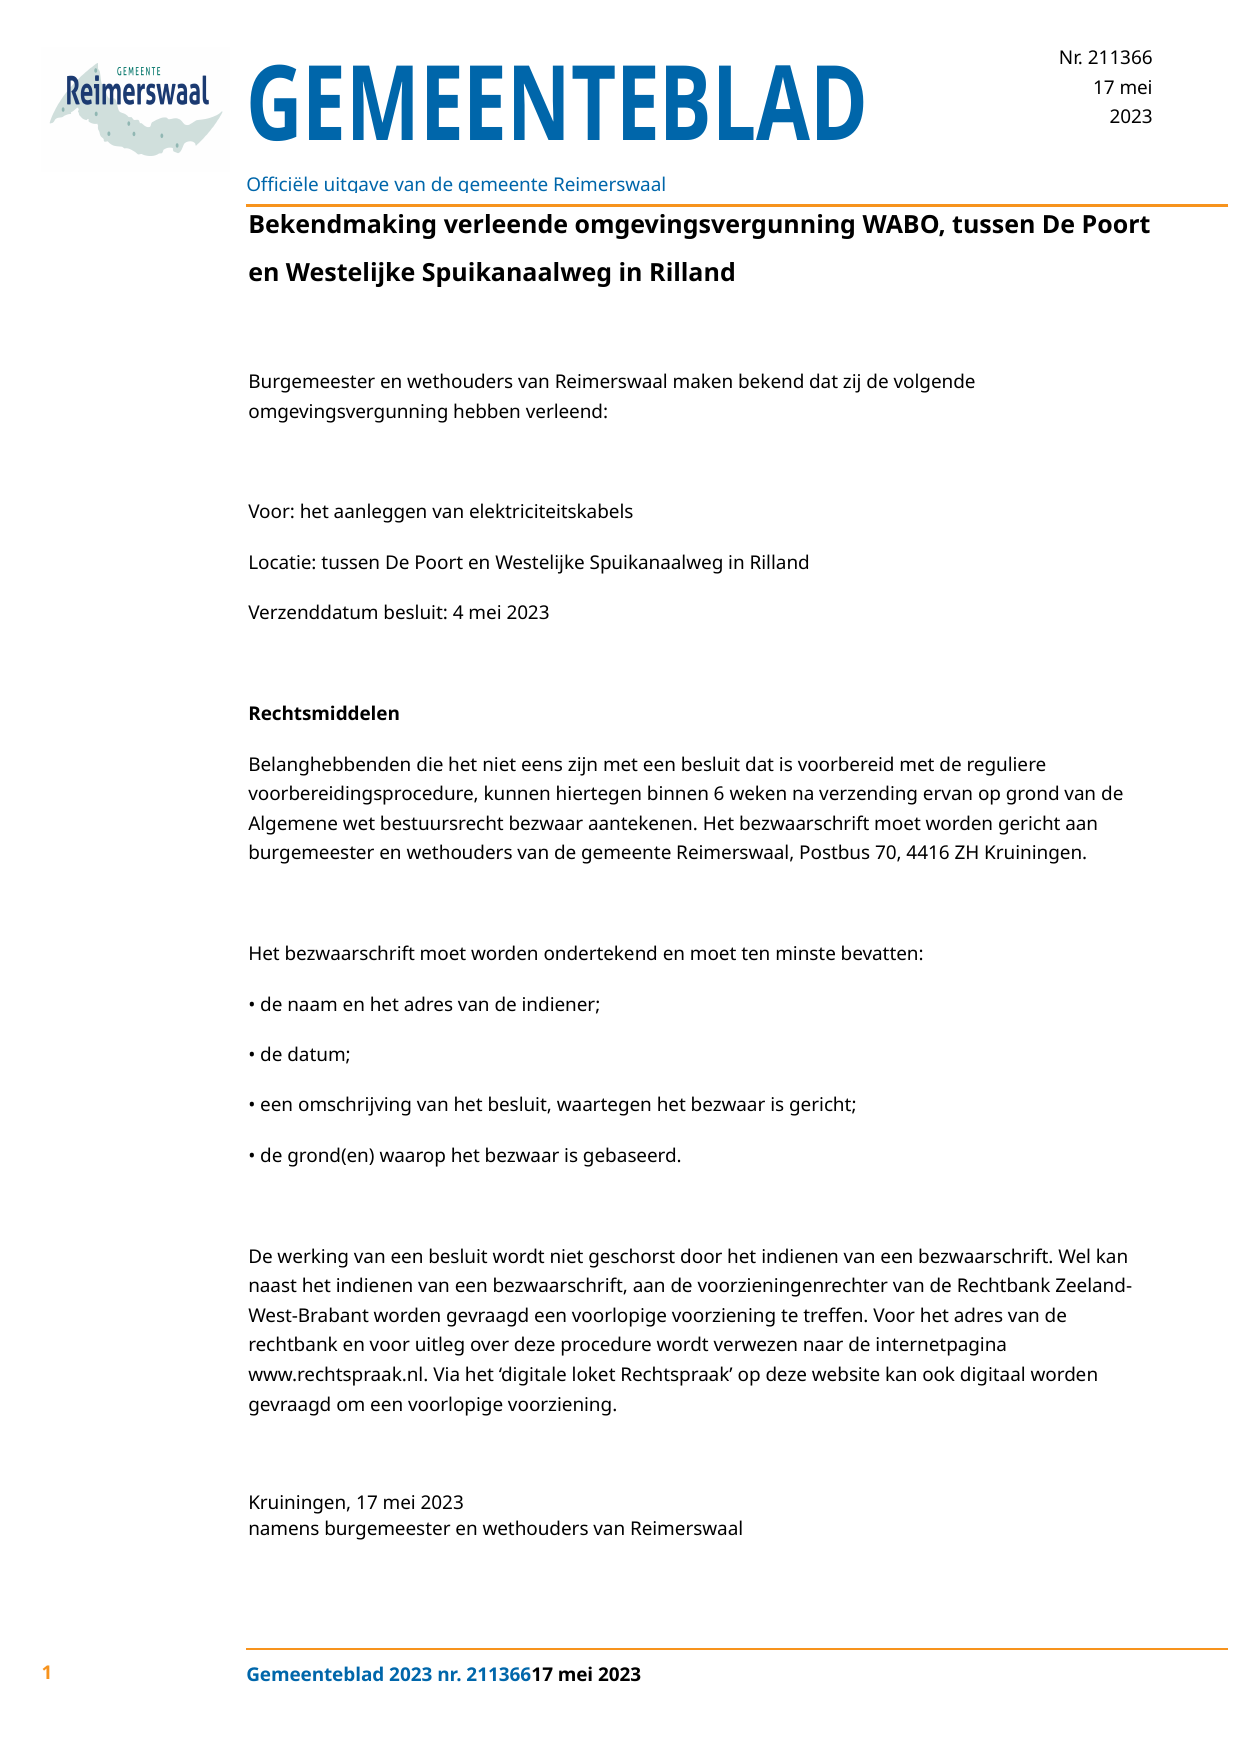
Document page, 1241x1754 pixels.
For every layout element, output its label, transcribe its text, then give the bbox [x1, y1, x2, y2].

text Belanghebbenden die het niet eens zijn met een besluit dat is voorbereid met de reguliere voorbereidingsprocedure, kunnen hiertegen binnen 6 weken na verzending ervan op grond van de Algemene wet bestuursrecht bezwaar aantekenen. Het bezwaarschrift moet worden gericht aan burgemeester en wethouders van de gemeente Reimerswaal, Postbus 70, 4416 ZH Kruiningen. [248, 751, 1152, 865]
text • de grond(en) waarop het bezwaar is gebaseerd. [248, 1142, 1152, 1168]
text • de datum; [248, 1041, 1152, 1067]
text Voor: het aanleggen van elektriciteitskabels [248, 499, 1152, 524]
text Bekendmaking verleende omgevingsvergunning WABO, tussen De Poort en Westelijke Spuikanaalweg in Rilland [248, 207, 1152, 288]
text Verzenddatum besluit: 4 mei 2023 [248, 599, 1152, 625]
text Het bezwaarschrift moet worden ondertekend en moet ten minste bevatten: [248, 940, 1152, 966]
text Burgemeester en wethouders van Reimerswaal maken bekend dat zij de volgende omgevingsvergunning hebben verleend: [248, 368, 1152, 424]
text De werking van een besluit wordt niet geschorst door het indienen van een bezwaarschrift. Wel kan naast het indienen van een bezwaarschrift, aan de voorzieningenrechter van de Rechtbank Zeeland-West-Brabant worden gevraagd een voorlopige voorziening te treffen. Voor het adres van de rechtbank en voor uitleg over deze procedure wordt verwezen naar de internetpagina www.rechtspraak.nl. Via het ‘digitale loket Rechtspraak’ op deze website kan ook digitaal worden gevraagd om een voorlopige voorziening. [248, 1243, 1152, 1417]
text • een omschrijving van het besluit, waartegen het bezwaar is gericht; [248, 1092, 1152, 1117]
text Kruiningen, 17 mei 2023 [248, 1489, 1152, 1515]
text Rechtsmiddelen [248, 700, 1152, 726]
text Locatie: tussen De Poort en Westelijke Spuikanaalweg in Rilland [248, 549, 1152, 575]
text • de naam en het adres van de indiener; [248, 991, 1152, 1017]
picture [41, 47, 231, 172]
text namens burgemeester en wethouders van Reimerswaal [248, 1515, 1152, 1541]
